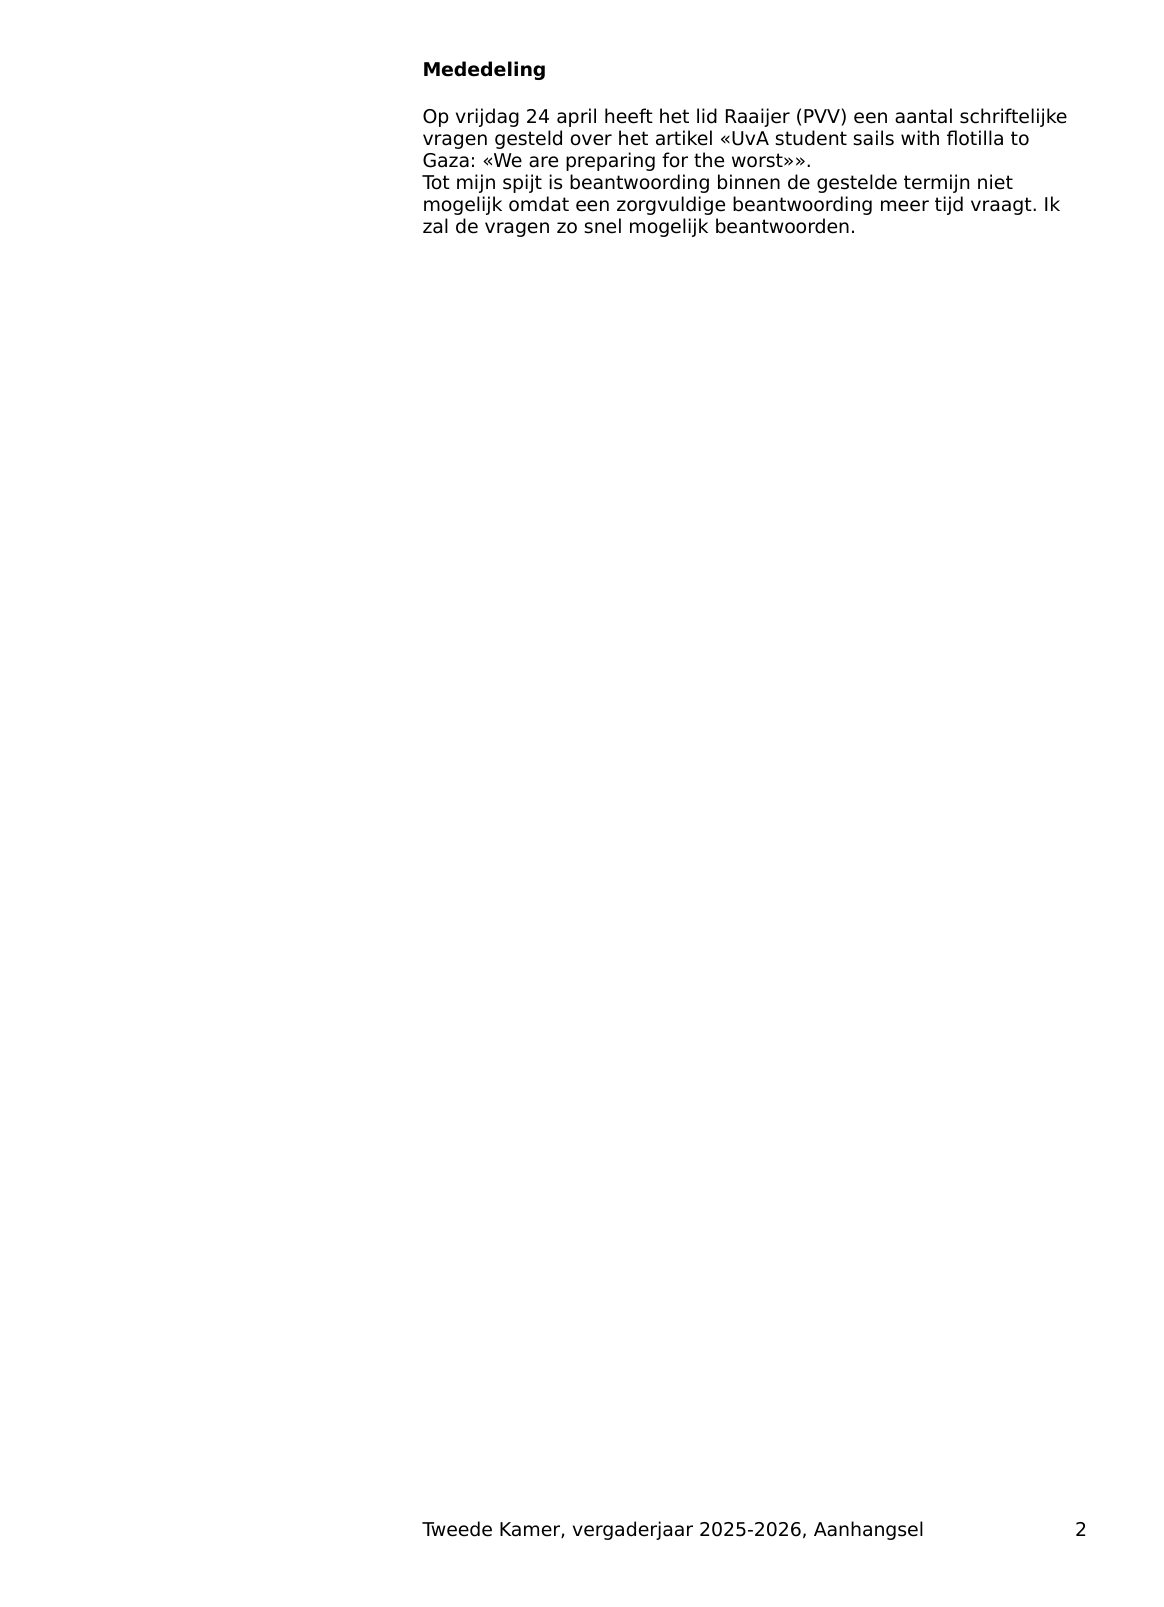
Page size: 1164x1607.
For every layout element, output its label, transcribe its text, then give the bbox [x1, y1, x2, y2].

text Tot mijn spijt is beantwoording binnen de gestelde termijn niet mogelijk omdat een zorgvuldige beantwoording meer tijd vraagt. Ik zal de vragen zo snel mogelijk beantwoorden. [422, 172, 1087, 238]
text Op vrijdag 24 april heeft het lid Raaijer (PVV) een aantal schriftelijke vragen gesteld over het artikel «UvA student sails with flotilla to Gaza: «We are preparing for the worst»». [422, 106, 1087, 172]
subtitle Mededeling [422, 59, 1087, 81]
